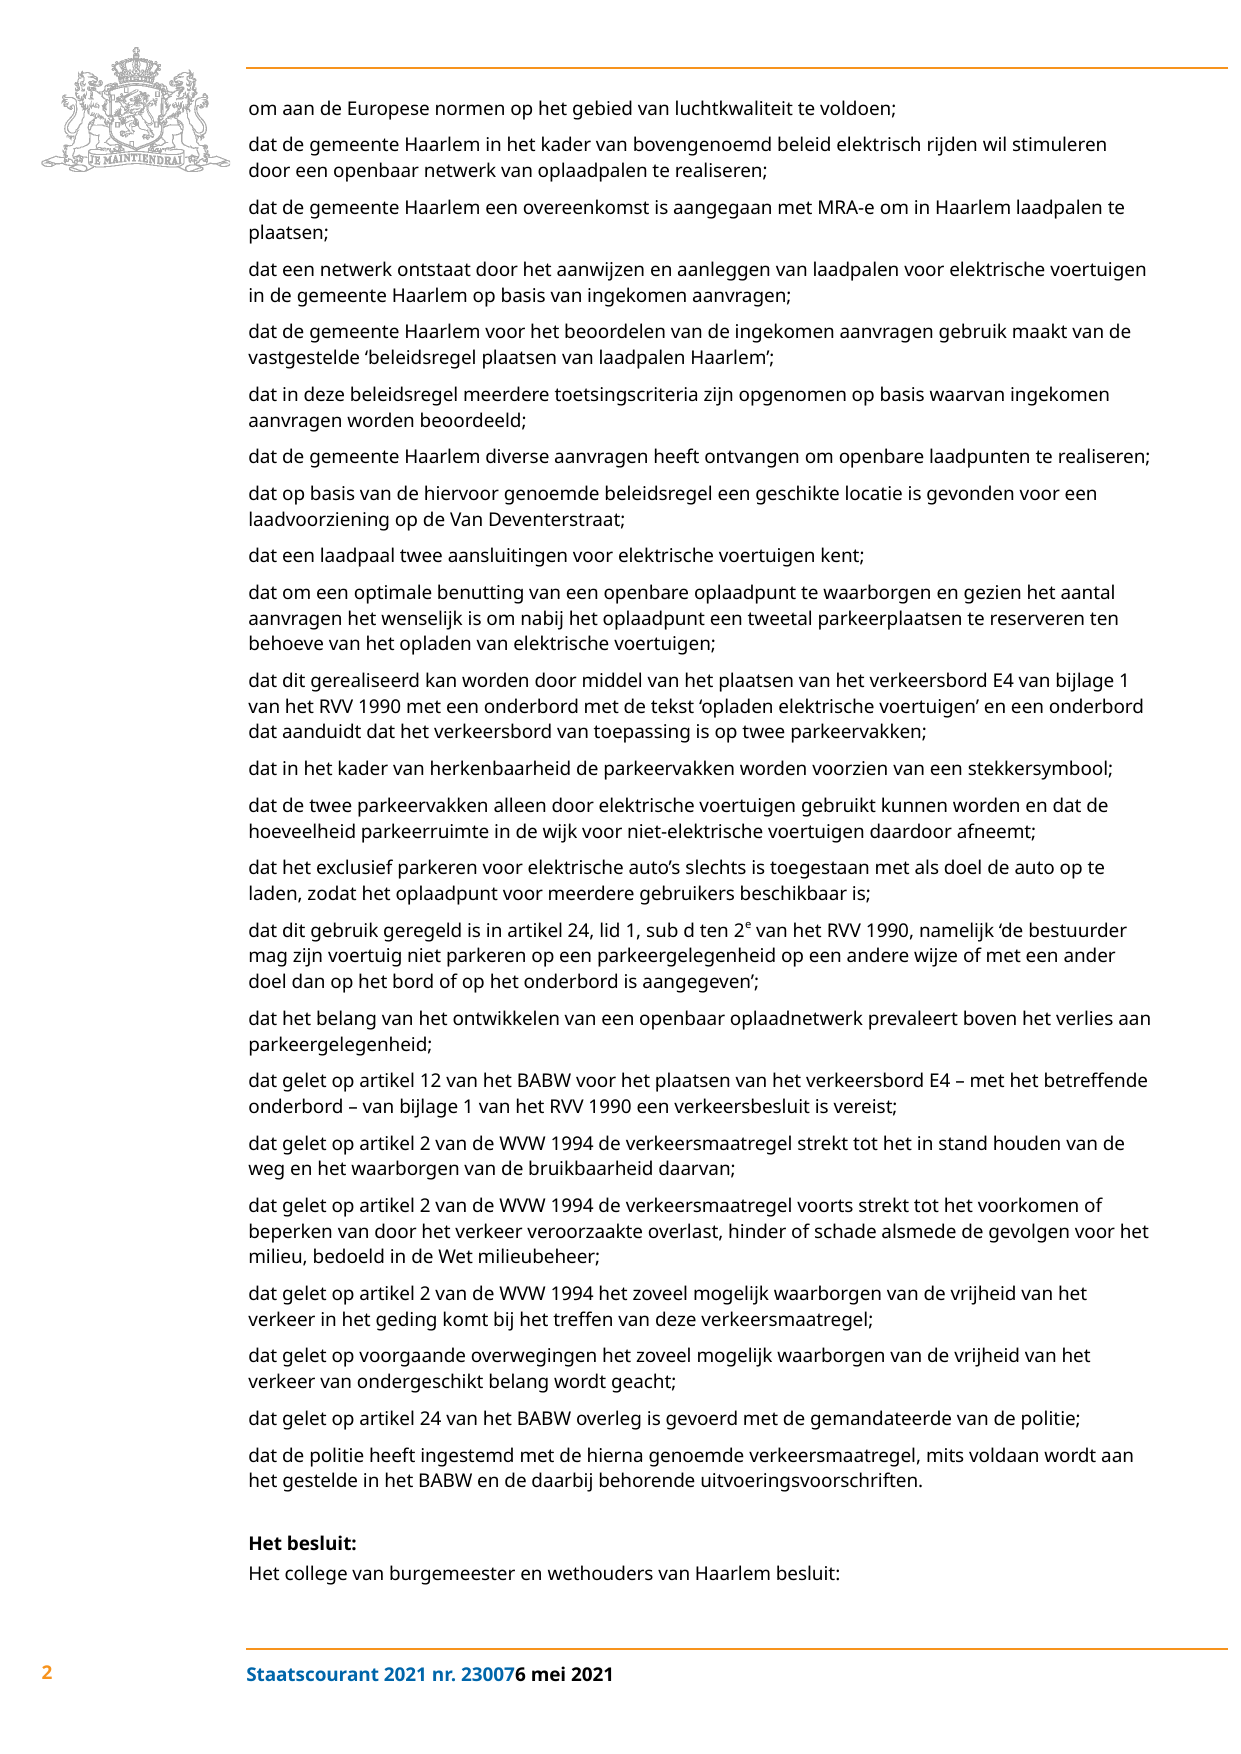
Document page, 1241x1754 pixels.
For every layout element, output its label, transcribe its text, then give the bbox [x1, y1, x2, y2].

text dat de gemeente Haarlem een overeenkomst is aangegaan met MRA-e om in Haarlem laadpalen te plaatsen; [248, 194, 1152, 245]
text dat de twee parkeervakken alleen door elektrische voertuigen gebruikt kunnen worden en dat de hoeveelheid parkeerruimte in de wijk voor niet-elektrische voertuigen daardoor afneemt; [248, 792, 1152, 843]
text dat dit gebruik geregeld is in artikel 24, lid 1, sub d ten 2e van het RVV 1990, namelijk ‘de bestuurder mag zijn voertuig niet parkeren op een parkeergelegenheid op een andere wijze of met een ander doel dan op het bord of op het onderbord is aangegeven’; [248, 917, 1152, 994]
text dat gelet op artikel 24 van het BABW overleg is gevoerd met de gemandateerde van de politie; [248, 1405, 1152, 1431]
text dat in deze beleidsregel meerdere toetsingscriteria zijn opgenomen op basis waarvan ingekomen aanvragen worden beoordeeld; [248, 381, 1152, 432]
text om aan de Europese normen op het gebied van luchtkwaliteit te voldoen; [248, 95, 1152, 121]
text dat gelet op artikel 2 van de WVW 1994 de verkeersmaatregel voorts strekt tot het voorkomen of beperken van door het verkeer veroorzaakte overlast, hinder of schade alsmede de gevolgen voor het milieu, bedoeld in de Wet milieubeheer; [248, 1192, 1152, 1269]
text dat een netwerk ontstaat door het aanwijzen en aanleggen van laadpalen voor elektrische voertuigen in de gemeente Haarlem op basis van ingekomen aanvragen; [248, 256, 1152, 308]
text dat in het kader van herkenbaarheid de parkeervakken worden voorzien van een stekkersymbool; [248, 755, 1152, 781]
text dat een laadpaal twee aansluitingen voor elektrische voertuigen kent; [248, 542, 1152, 568]
text Het besluit: [248, 1530, 1152, 1556]
text dat gelet op artikel 12 van het BABW voor het plaatsen van het verkeersbord E4 – met het betreffende onderbord – van bijlage 1 van het RVV 1990 een verkeersbesluit is vereist; [248, 1067, 1152, 1119]
picture [41, 47, 231, 172]
text dat op basis van de hiervoor genoemde beleidsregel een geschikte locatie is gevonden voor een laadvoorziening op de Van Deventerstraat; [248, 480, 1152, 532]
text dat de gemeente Haarlem voor het beoordelen van de ingekomen aanvragen gebruik maakt van de vastgestelde ‘beleidsregel plaatsen van laadpalen Haarlem’; [248, 319, 1152, 370]
text dat de gemeente Haarlem diverse aanvragen heeft ontvangen om openbare laadpunten te realiseren; [248, 443, 1152, 469]
text dat gelet op artikel 2 van de WVW 1994 het zoveel mogelijk waarborgen van de vrijheid van het verkeer in het geding komt bij het treffen van deze verkeersmaatregel; [248, 1280, 1152, 1332]
text Het college van burgemeester en wethouders van Haarlem besluit: [248, 1560, 1152, 1586]
text dat om een optimale benutting van een openbare oplaadpunt te waarborgen en gezien het aantal aanvragen het wenselijk is om nabij het oplaadpunt een tweetal parkeerplaatsen te reserveren ten behoeve van het opladen van elektrische voertuigen; [248, 579, 1152, 656]
text dat de gemeente Haarlem in het kader van bovengenoemd beleid elektrisch rijden wil stimuleren door een openbaar netwerk van oplaadpalen te realiseren; [248, 131, 1152, 183]
text dat gelet op voorgaande overwegingen het zoveel mogelijk waarborgen van de vrijheid van het verkeer van ondergeschikt belang wordt geacht; [248, 1343, 1152, 1394]
text dat het belang van het ontwikkelen van een openbaar oplaadnetwerk prevaleert boven het verlies aan parkeergelegenheid; [248, 1005, 1152, 1056]
text dat dit gerealiseerd kan worden door middel van het plaatsen van het verkeersbord E4 van bijlage 1 van het RVV 1990 met een onderbord met de tekst ‘opladen elektrische voertuigen’ en een onderbord dat aanduidt dat het verkeersbord van toepassing is op twee parkeervakken; [248, 667, 1152, 744]
text dat het exclusief parkeren voor elektrische auto’s slechts is toegestaan met als doel de auto op te laden, zodat het oplaadpunt voor meerdere gebruikers beschikbaar is; [248, 854, 1152, 906]
text dat de politie heeft ingestemd met de hierna genoemde verkeersmaatregel, mits voldaan wordt aan het gestelde in het BABW en de daarbij behorende uitvoeringsvoorschriften. [248, 1442, 1152, 1493]
text dat gelet op artikel 2 van de WVW 1994 de verkeersmaatregel strekt tot het in stand houden van de weg en het waarborgen van de bruikbaarheid daarvan; [248, 1130, 1152, 1181]
